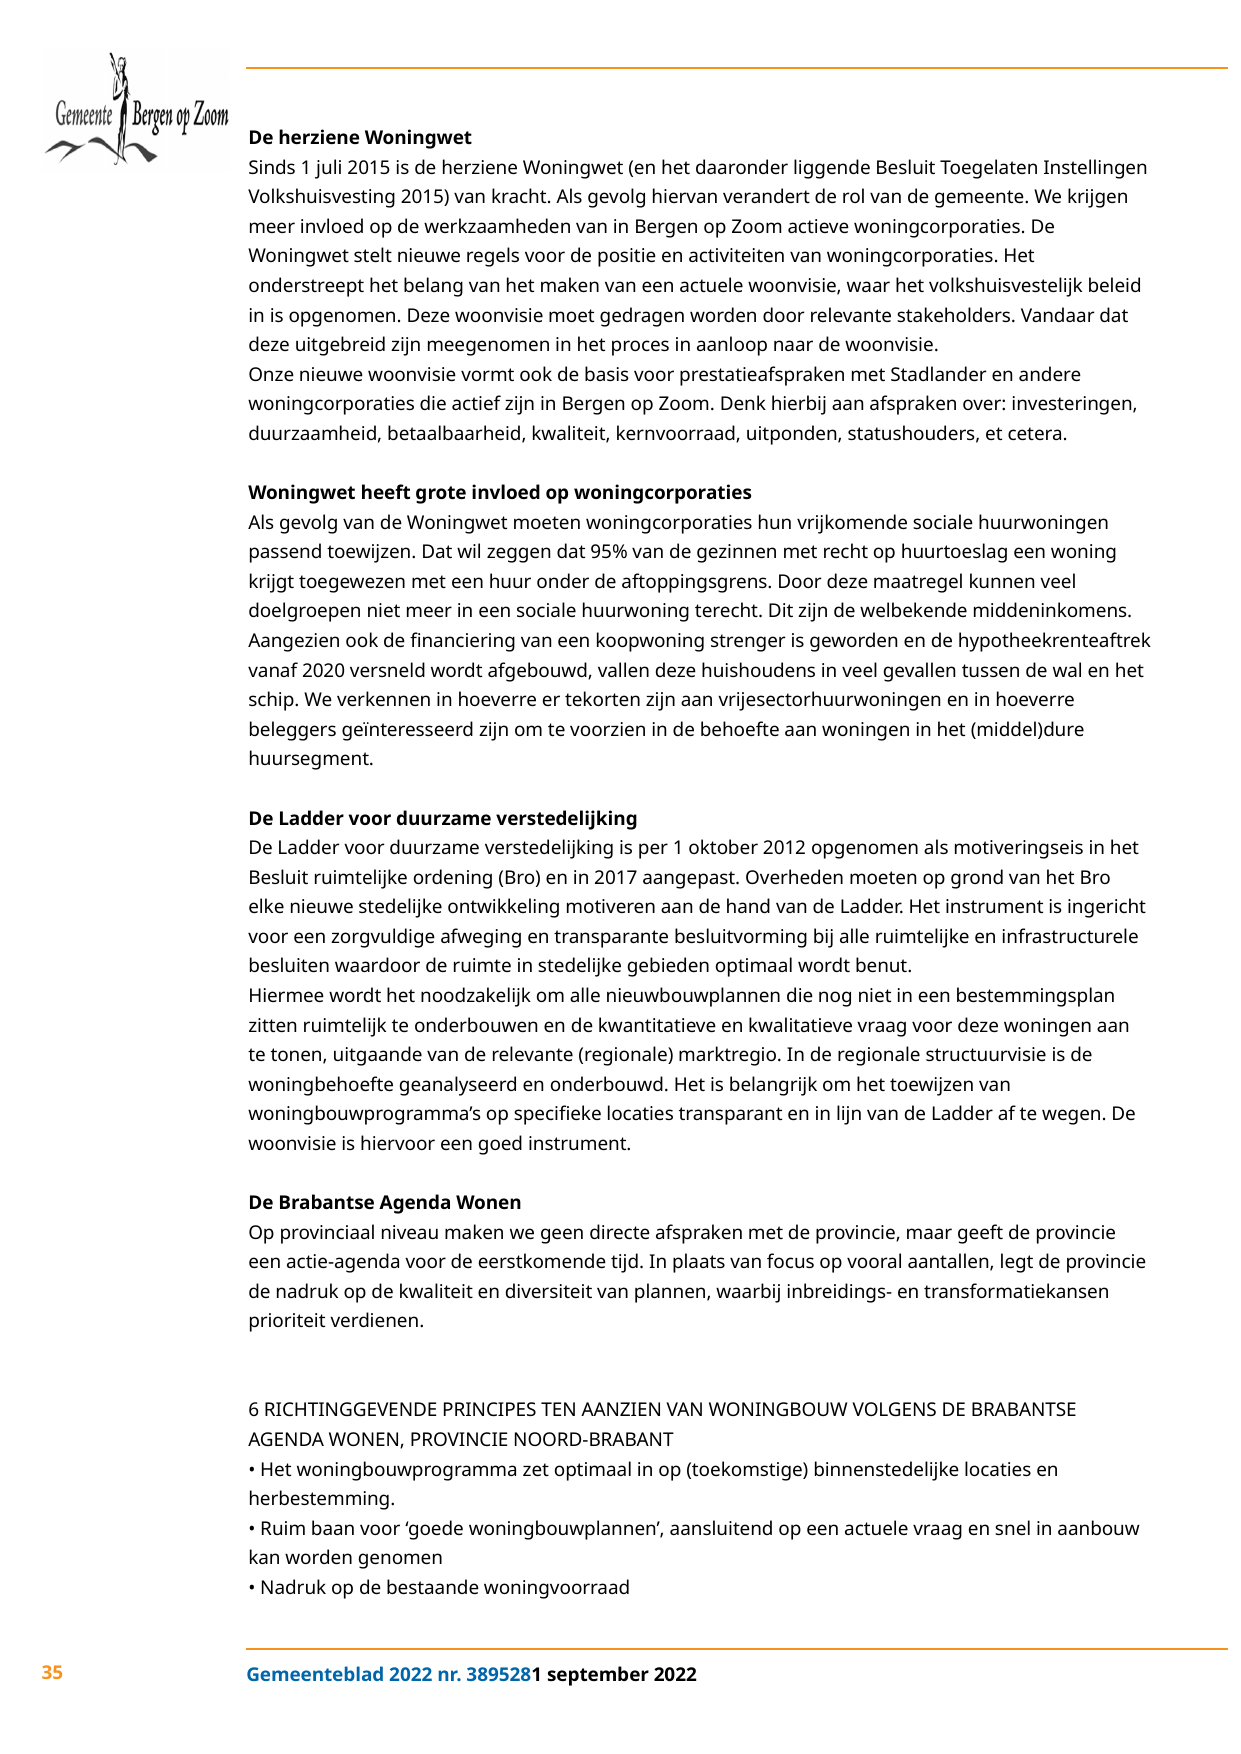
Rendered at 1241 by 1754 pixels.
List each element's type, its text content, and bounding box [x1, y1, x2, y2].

text Woningwet heeft grote invloed op woningcorporaties [248, 479, 1152, 505]
text Sinds 1 juli 2015 is de herziene Woningwet (en het daaronder liggende Besluit Toegelaten Instellingen Volkshuisvesting 2015) van kracht. Als gevolg hiervan verandert de rol van de gemeente. We krijgen meer invloed op de werkzaamheden van in Bergen op Zoom actieve woningcorporaties. De Woningwet stelt nieuwe regels voor de positie en activiteiten van woningcorporaties. Het onderstreept het belang van het maken van een actuele woonvisie, waar het volkshuisvestelijk beleid in is opgenomen. Deze woonvisie moet gedragen worden door relevante stakeholders. Vandaar dat deze uitgebreid zijn meegenomen in het proces in aanloop naar de woonvisie. [248, 154, 1152, 357]
text De Ladder voor duurzame verstedelijking is per 1 oktober 2012 opgenomen als motiveringseis in het Besluit ruimtelijke ordening (Bro) en in 2017 aangepast. Overheden moeten op grond van het Bro elke nieuwe stedelijke ontwikkeling motiveren aan de hand van de Ladder. Het instrument is ingericht voor een zorgvuldige afweging en transparante besluitvorming bij alle ruimtelijke en infrastructurele besluiten waardoor de ruimte in stedelijke gebieden optimaal wordt benut. [248, 834, 1152, 978]
picture [41, 47, 231, 172]
text De Brabantse Agenda Wonen [248, 1189, 1152, 1215]
table_header 6 RICHTINGGEVENDE PRINCIPES TEN AANZIEN VAN WONINGBOUW VOLGENS DE BRABANTSE AGENDA WONEN, PROVINCIE NOORD-BRABANT • Het woningbouwprogramma zet optimaal in op (toekomstige) binnenstedelijke locaties en herbestemming. • Ruim baan voor ‘goede woningbouwplannen’, aansluitend op een actuele vraag en snel in aanbouw kan worden genomen • Nadruk op de bestaande woningvoorraad [248, 1397, 1152, 1600]
text Op provinciaal niveau maken we geen directe afspraken met de provincie, maar geeft de provincie een actie-agenda voor de eerstkomende tijd. In plaats van focus op vooral aantallen, legt de provincie de nadruk op de kwaliteit en diversiteit van plannen, waarbij inbreidings- en transformatiekansen prioriteit verdienen. [248, 1219, 1152, 1333]
text Als gevolg van de Woningwet moeten woningcorporaties hun vrijkomende sociale huurwoningen passend toewijzen. Dat wil zeggen dat 95% van de gezinnen met recht op huurtoeslag een woning krijgt toegewezen met een huur onder de aftoppingsgrens. Door deze maatregel kunnen veel doelgroepen niet meer in een sociale huurwoning terecht. Dit zijn de welbekende middeninkomens. Aangezien ook de financiering van een koopwoning strenger is geworden en de hypotheekrenteaftrek vanaf 2020 versneld wordt afgebouwd, vallen deze huishoudens in veel gevallen tussen de wal en het schip. We verkennen in hoeverre er tekorten zijn aan vrijesectorhuurwoningen en in hoeverre beleggers geïnteresseerd zijn om te voorzien in de behoefte aan woningen in het (middel)dure huursegment. [248, 509, 1152, 771]
text De Ladder voor duurzame verstedelijking [248, 805, 1152, 831]
text Hiermee wordt het noodzakelijk om alle nieuwbouwplannen die nog niet in een bestemmingsplan zitten ruimtelijk te onderbouwen en de kwantitatieve en kwalitatieve vraag voor deze woningen aan te tonen, uitgaande van de relevante (regionale) marktregio. In de regionale structuurvisie is de woningbehoefte geanalyseerd en onderbouwd. Het is belangrijk om het toewijzen van woningbouwprogramma’s op specifieke locaties transparant en in lijn van de Ladder af te wegen. De woonvisie is hiervoor een goed instrument. [248, 982, 1152, 1156]
text Onze nieuwe woonvisie vormt ook de basis voor prestatieafspraken met Stadlander en andere woningcorporaties die actief zijn in Bergen op Zoom. Denk hierbij aan afspraken over: investeringen, duurzaamheid, betaalbaarheid, kwaliteit, kernvoorraad, uitponden, statushouders, et cetera. [248, 361, 1152, 446]
text De herziene Woningwet [248, 124, 1152, 150]
